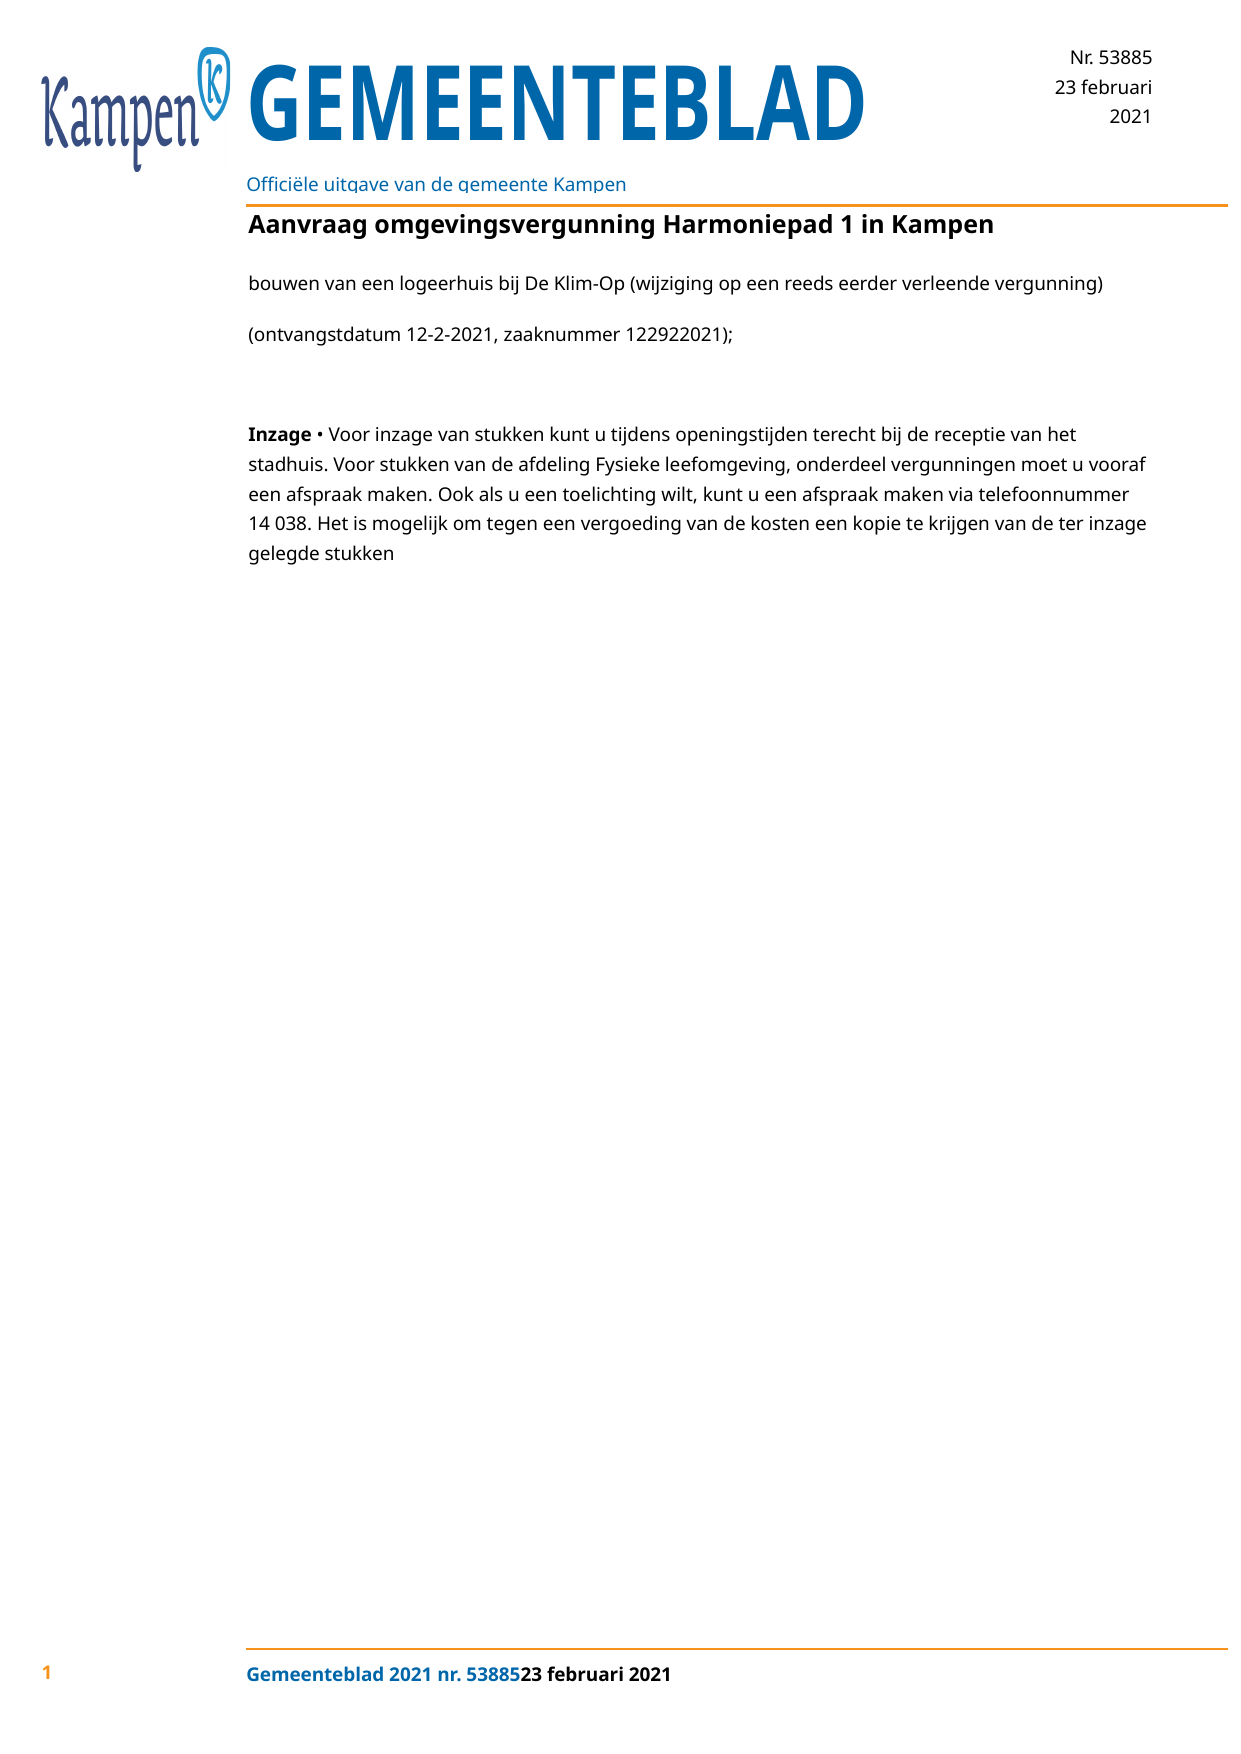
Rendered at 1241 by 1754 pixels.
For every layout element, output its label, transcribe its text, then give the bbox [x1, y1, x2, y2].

text Aanvraag omgevingsvergunning Harmoniepad 1 in Kampen [248, 207, 1152, 241]
text Inzage • Voor inzage van stukken kunt u tijdens openingstijden terecht bij de receptie van het stadhuis. Voor stukken van de afdeling Fysieke leefomgeving, onderdeel vergunningen moet u vooraf een afspraak maken. Ook als u een toelichting wilt, kunt u een afspraak maken via telefoonnummer 14 038. Het is mogelijk om tegen een vergoeding van de kosten een kopie te krijgen van de ter inzage gelegde stukken [248, 422, 1152, 566]
text (ontvangstdatum 12-2-2021, zaaknummer 122922021); [248, 321, 1152, 346]
text bouwen van een logeerhuis bij De Klim-Op (wijziging op een reeds eerder verleende vergunning) [248, 270, 1152, 296]
picture [41, 47, 231, 172]
